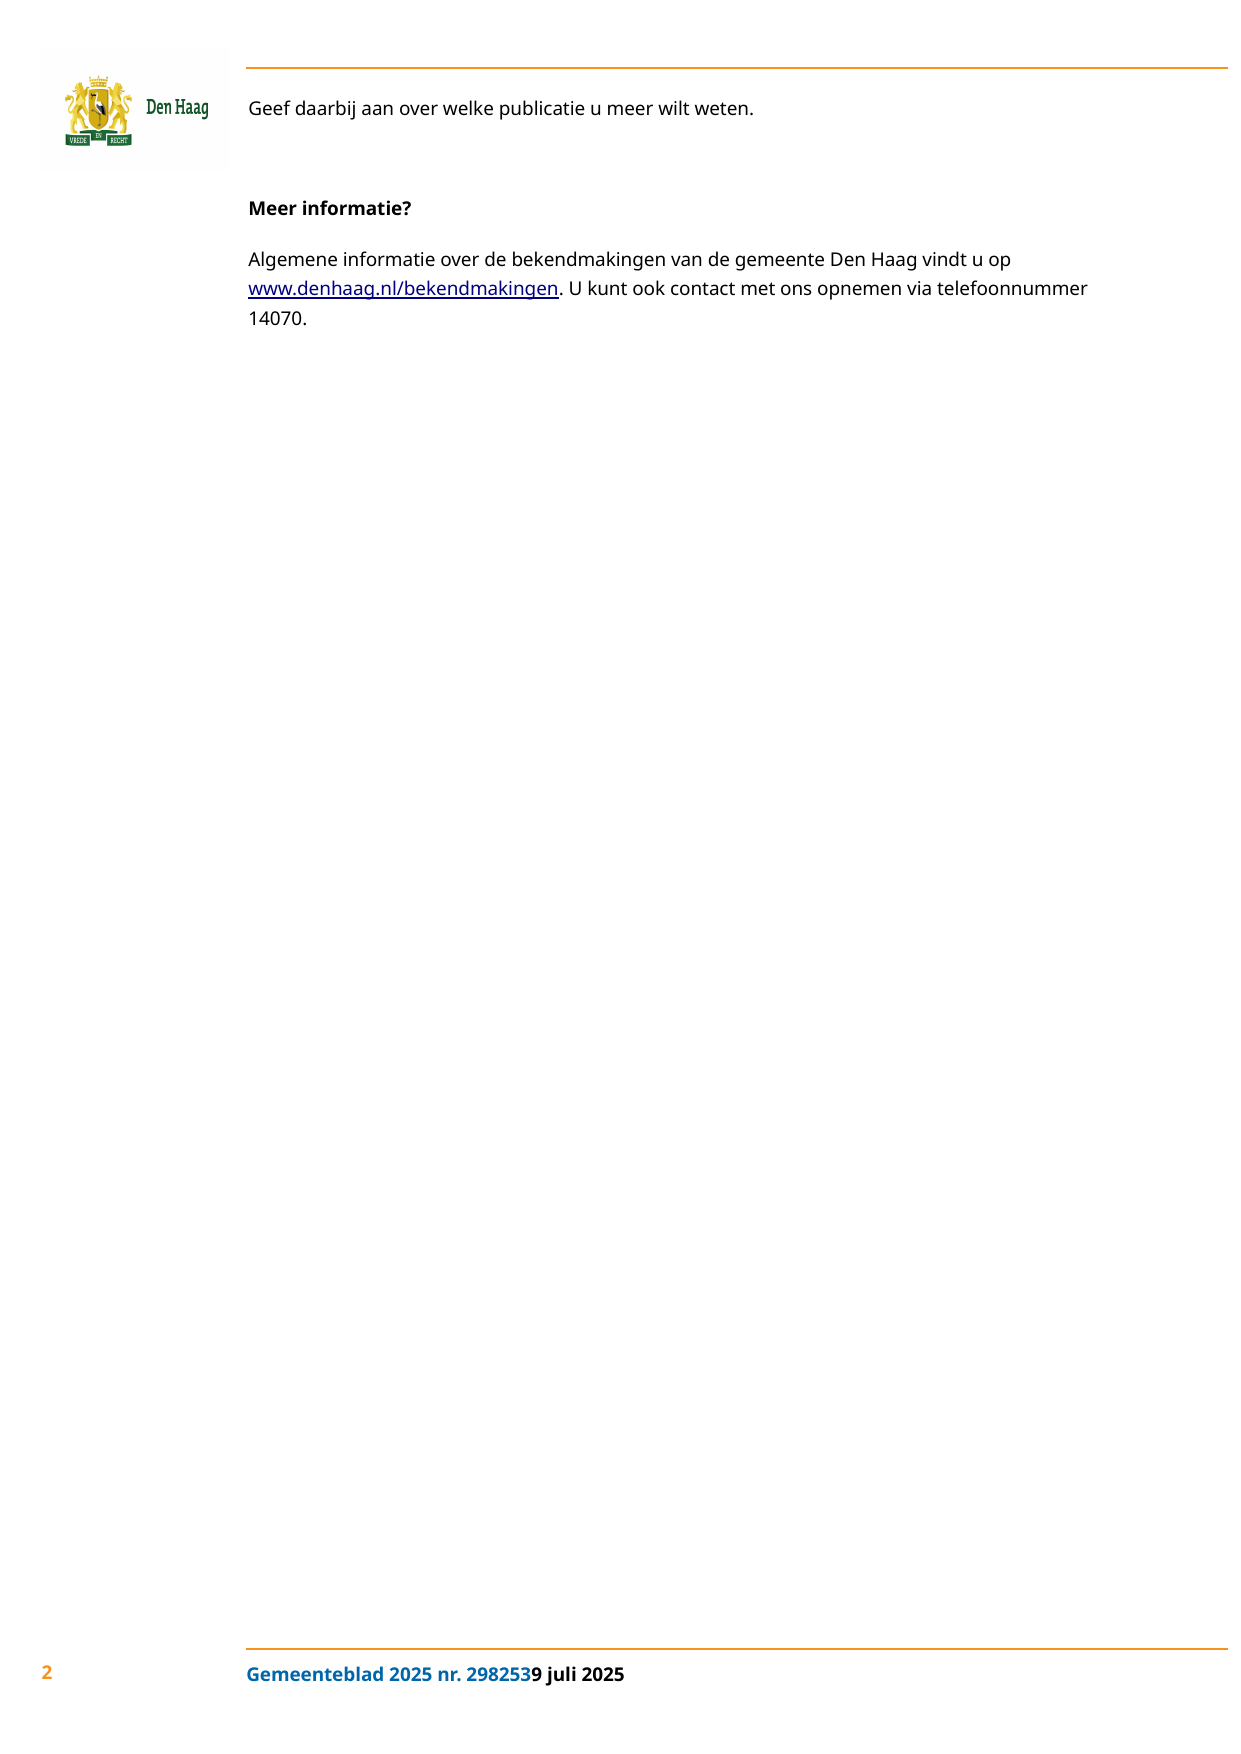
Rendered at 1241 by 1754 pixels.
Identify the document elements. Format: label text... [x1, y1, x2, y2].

picture [41, 47, 231, 172]
text Meer informatie? [248, 196, 1152, 221]
text Algemene informatie over de bekendmakingen van de gemeente Den Haag vindt u op www.denhaag.nl/bekendmakingen. U kunt ook contact met ons opnemen via telefoonnummer 14070. [248, 246, 1152, 331]
text Geef daarbij aan over welke publicatie u meer wilt weten. [248, 95, 1152, 121]
